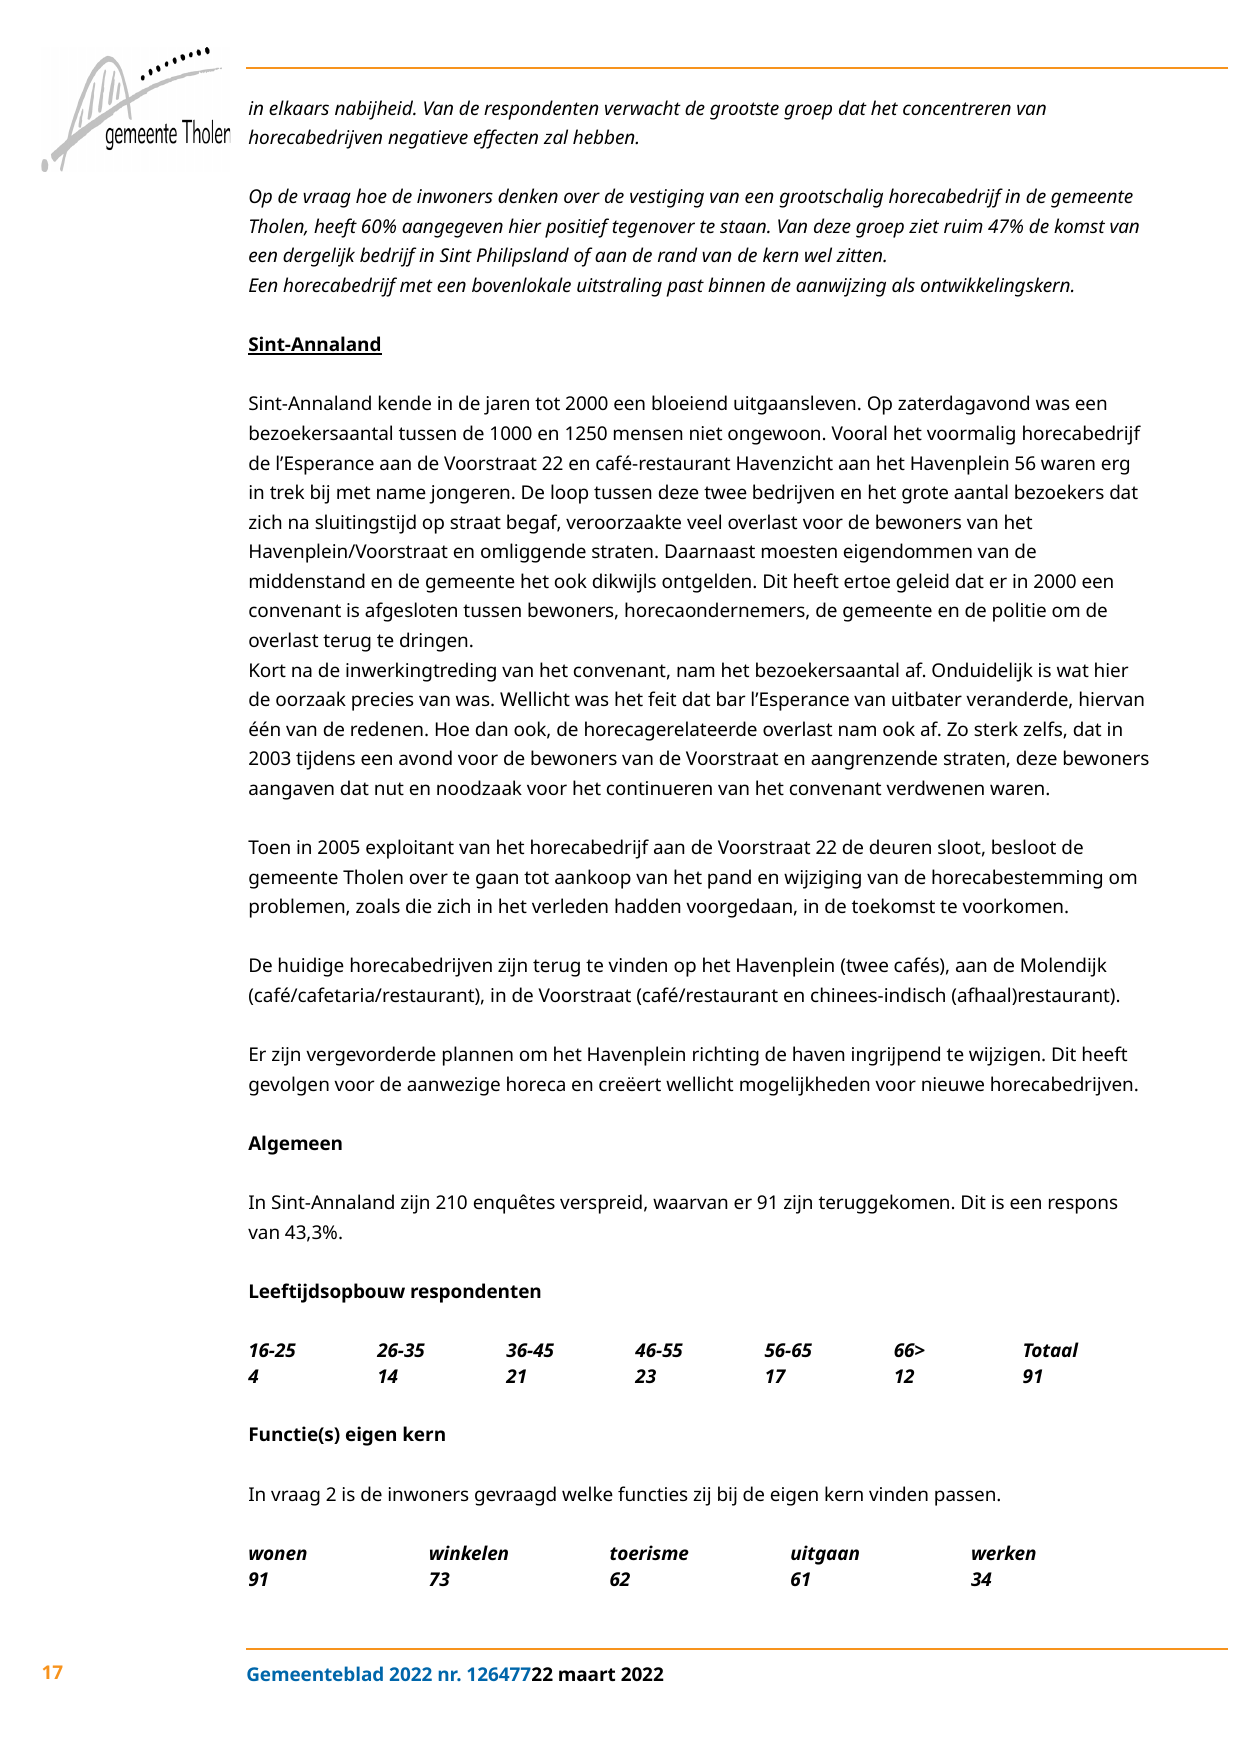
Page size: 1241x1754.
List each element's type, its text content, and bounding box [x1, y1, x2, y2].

table_cell 12 [894, 1363, 1022, 1389]
table_header 46-55 [635, 1338, 764, 1363]
table_header 36-45 [506, 1338, 635, 1363]
table_header wonen [248, 1540, 429, 1566]
table_header toerisme [609, 1540, 790, 1566]
text Sint-Annaland [248, 331, 1152, 357]
table_cell 34 [971, 1566, 1152, 1592]
text Algemeen [248, 1130, 1152, 1156]
table_cell 91 [1023, 1363, 1152, 1389]
table_header 66> [894, 1338, 1022, 1363]
text Functie(s) eigen kern [248, 1422, 1152, 1447]
text Kort na de inwerkingtreding van het convenant, nam het bezoekersaantal af. Onduidelijk is wat hier de oorzaak precies van was. Wellicht was het feit dat bar l’Esperance van uitbater veranderde, hiervan één van de redenen. Hoe dan ook, de horecagerelateerde overlast nam ook af. Zo sterk zelfs, dat in 2003 tijdens een avond voor de bewoners van de Voorstraat en aangrenzende straten, deze bewoners aangaven dat nut en noodzaak voor het continueren van het convenant verdwenen waren. [248, 657, 1152, 801]
table_header 56-65 [764, 1338, 893, 1363]
table_header Totaal [1023, 1338, 1152, 1363]
table_cell 62 [609, 1566, 790, 1592]
text In vraag 2 is de inwoners gevraagd welke functies zij bij de eigen kern vinden passen. [248, 1481, 1152, 1507]
table_cell 17 [764, 1363, 893, 1389]
text In Sint-Annaland zijn 210 enquêtes verspreid, waarvan er 91 zijn teruggekomen. Dit is een respons van 43,3%. [248, 1189, 1152, 1245]
table_cell 21 [506, 1363, 635, 1389]
table_cell 14 [377, 1363, 506, 1389]
table_header 26-35 [377, 1338, 506, 1363]
text Een horecabedrijf met een bovenlokale uitstraling past binnen de aanwijzing als ontwikkelingskern. [248, 272, 1152, 298]
table_header uitgaan [790, 1540, 971, 1566]
table_header werken [971, 1540, 1152, 1566]
table_cell 4 [248, 1363, 377, 1389]
table_cell 91 [248, 1566, 429, 1592]
text Toen in 2005 exploitant van het horecabedrijf aan de Voorstraat 22 de deuren sloot, besloot de gemeente Tholen over te gaan tot aankoop van het pand en wijziging van de horecabestemming om problemen, zoals die zich in het verleden hadden voorgedaan, in de toekomst te voorkomen. [248, 834, 1152, 919]
text in elkaars nabijheid. Van de respondenten verwacht de grootste groep dat het concentreren van horecabedrijven negatieve effecten zal hebben. [248, 95, 1152, 150]
text Leeftijdsopbouw respondenten [248, 1278, 1152, 1304]
picture [41, 47, 231, 172]
table_cell 23 [635, 1363, 764, 1389]
table_header winkelen [429, 1540, 609, 1566]
table_cell 73 [429, 1566, 609, 1592]
text Op de vraag hoe de inwoners denken over de vestiging van een grootschalig horecabedrijf in de gemeente Tholen, heeft 60% aangegeven hier positief tegenover te staan. Van deze groep ziet ruim 47% de komst van een dergelijk bedrijf in Sint Philipsland of aan de rand van de kern wel zitten. [248, 183, 1152, 268]
table_header 16-25 [248, 1338, 377, 1363]
text Sint-Annaland kende in de jaren tot 2000 een bloeiend uitgaansleven. Op zaterdagavond was een bezoekersaantal tussen de 1000 en 1250 mensen niet ongewoon. Vooral het voormalig horecabedrijf de l’Esperance aan de Voorstraat 22 en café-restaurant Havenzicht aan het Havenplein 56 waren erg in trek bij met name jongeren. De loop tussen deze twee bedrijven en het grote aantal bezoekers dat zich na sluitingstijd op straat begaf, veroorzaakte veel overlast voor de bewoners van het Havenplein/Voorstraat en omliggende straten. Daarnaast moesten eigendommen van de middenstand en de gemeente het ook dikwijls ontgelden. Dit heeft ertoe geleid dat er in 2000 een convenant is afgesloten tussen bewoners, horecaondernemers, de gemeente en de politie om de overlast terug te dringen. [248, 391, 1152, 653]
text Er zijn vergevorderde plannen om het Havenplein richting de haven ingrijpend te wijzigen. Dit heeft gevolgen voor de aanwezige horeca en creëert wellicht mogelijkheden voor nieuwe horecabedrijven. [248, 1041, 1152, 1097]
text De huidige horecabedrijven zijn terug te vinden op het Havenplein (twee cafés), aan de Molendijk (café/cafetaria/restaurant), in de Voorstraat (café/restaurant en chinees-indisch (afhaal)restaurant). [248, 953, 1152, 1008]
table_cell 61 [790, 1566, 971, 1592]
